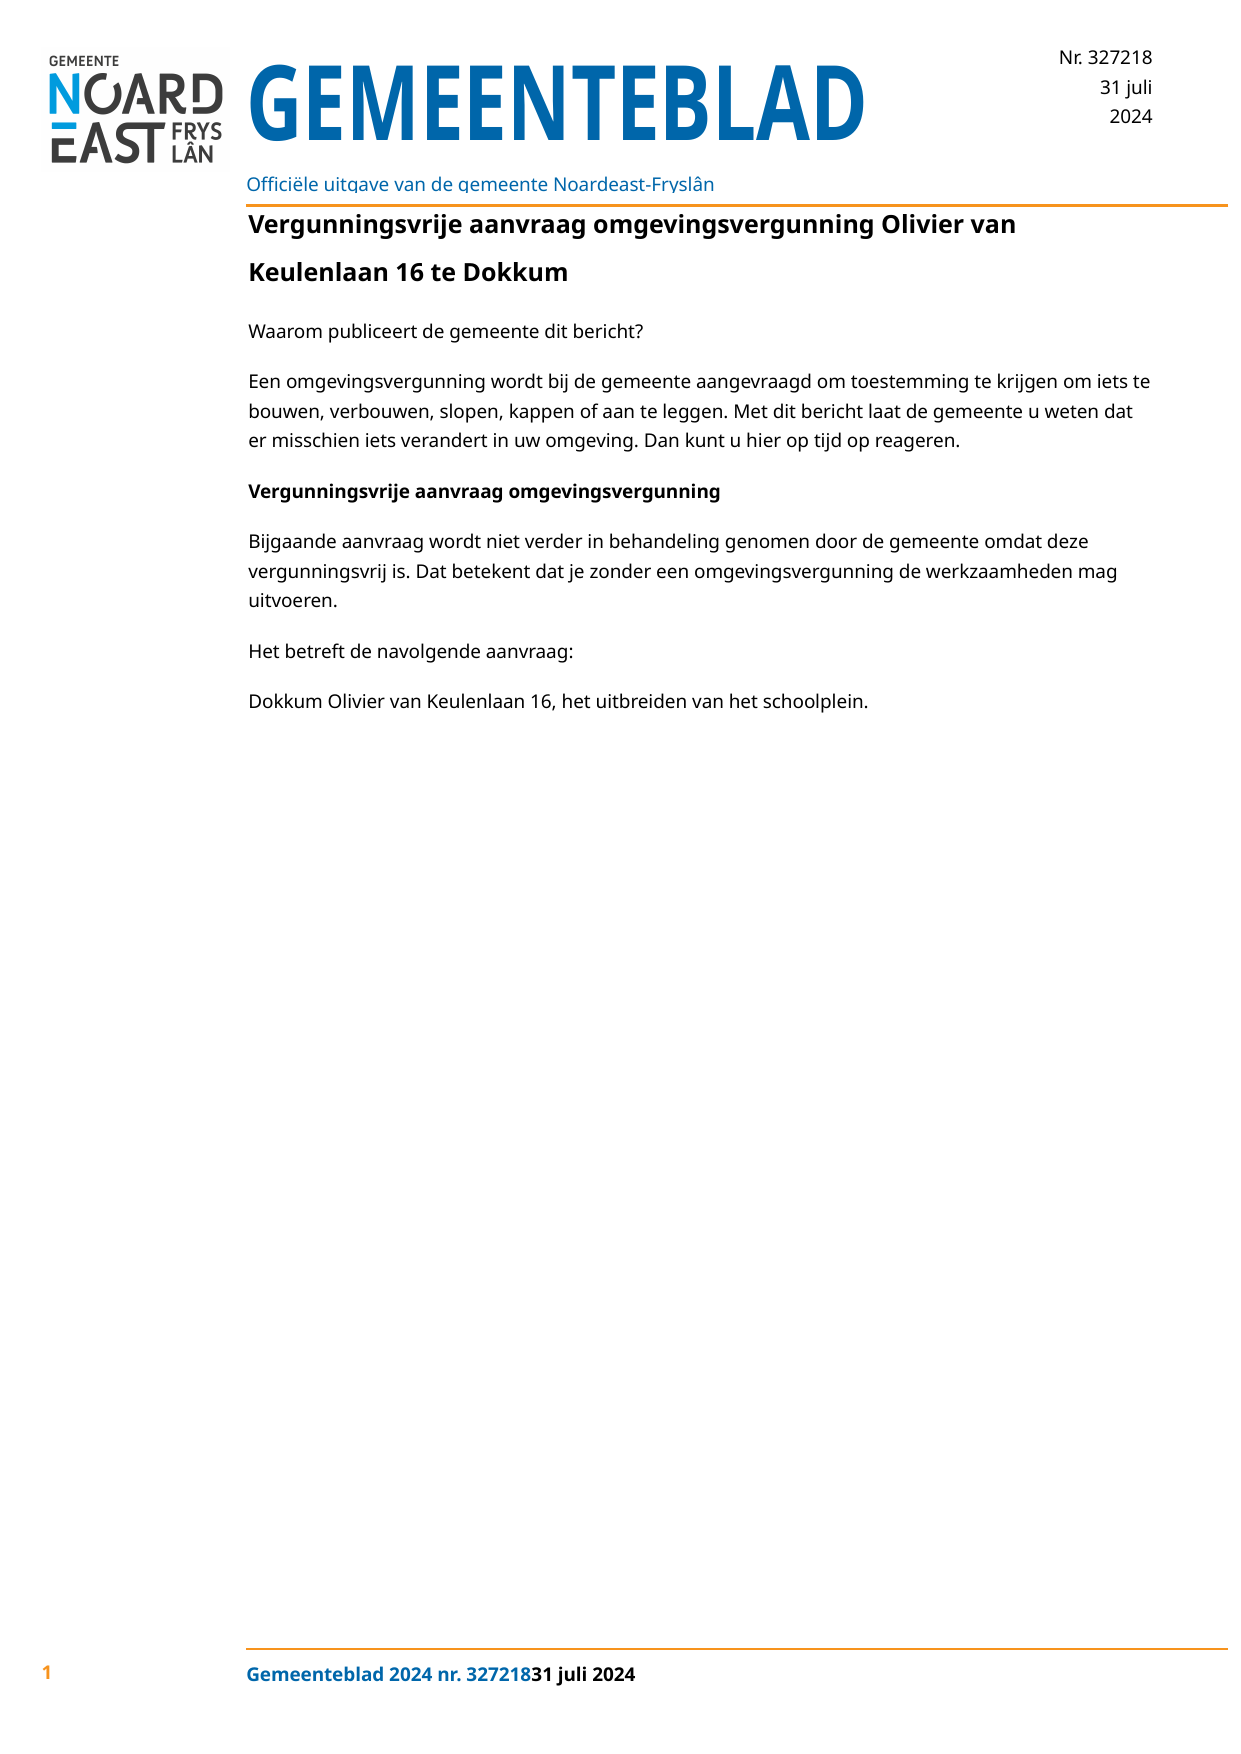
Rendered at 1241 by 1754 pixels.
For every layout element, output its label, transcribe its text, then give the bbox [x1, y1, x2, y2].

text Een omgevingsvergunning wordt bij de gemeente aangevraagd om toestemming te krijgen om iets te bouwen, verbouwen, slopen, kappen of aan te leggen. Met dit bericht laat de gemeente u weten dat er misschien iets verandert in uw omgeving. Dan kunt u hier op tijd op reageren. [248, 368, 1152, 453]
text Vergunningsvrije aanvraag omgevingsvergunning [248, 478, 1152, 504]
picture [41, 47, 231, 172]
text Vergunningsvrije aanvraag omgevingsvergunning Olivier van Keulenlaan 16 te Dokkum [248, 207, 1152, 288]
text Dokkum Olivier van Keulenlaan 16, het uitbreiden van het schoolplein. [248, 688, 1152, 714]
text Het betreft de navolgende aanvraag: [248, 638, 1152, 664]
text Waarom publiceert de gemeente dit bericht? [248, 318, 1152, 344]
text Bijgaande aanvraag wordt niet verder in behandeling genomen door de gemeente omdat deze vergunningsvrij is. Dat betekent dat je zonder een omgevingsvergunning de werkzaamheden mag uitvoeren. [248, 528, 1152, 613]
